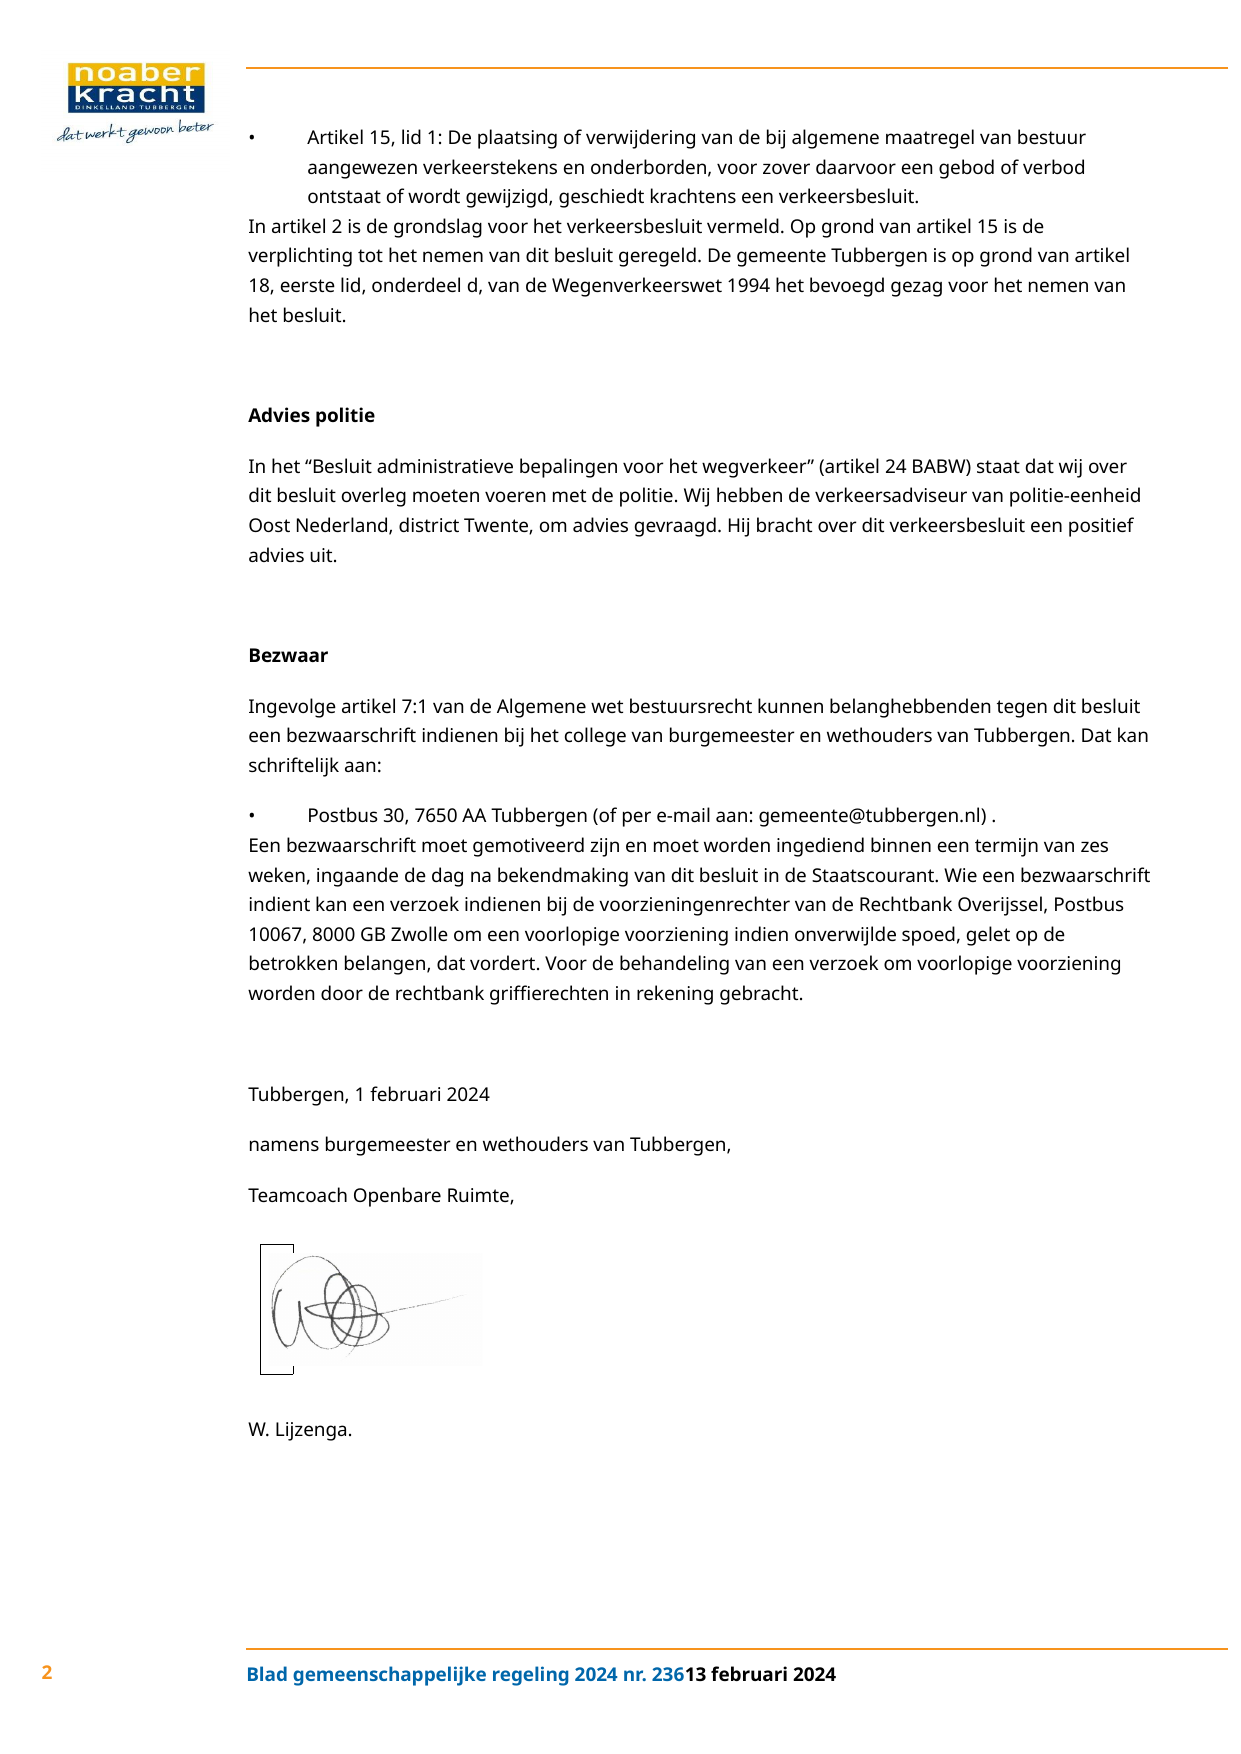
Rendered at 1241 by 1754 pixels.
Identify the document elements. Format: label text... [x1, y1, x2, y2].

picture [41, 47, 231, 172]
text Advies politie [248, 403, 1152, 428]
text Teamcoach Openbare Ruimte, [248, 1182, 1152, 1208]
text Tubbergen, 1 februari 2024 [248, 1081, 1152, 1107]
text namens burgemeester en wethouders van Tubbergen, [248, 1131, 1152, 1157]
list Artikel 15, lid 1: De plaatsing of verwijdering van de bij algemene maatregel van bestuur aangewezen verkeerstekens en onderborden, voor zover daarvoor een gebod of verbod ontstaat of wordt gewijzigd, geschiedt krachtens een verkeersbesluit. [248, 124, 1152, 209]
text In artikel 2 is de grondslag voor het verkeersbesluit vermeld. Op grond van artikel 15 is de verplichting tot het nemen van dit besluit geregeld. De gemeente Tubbergen is op grond van artikel 18, eerste lid, onderdeel d, van de Wegenverkeerswet 1994 het bevoegd gezag voor het nemen van het besluit. [248, 213, 1152, 328]
text Een bezwaarschrift moet gemotiveerd zijn en moet worden ingediend binnen een termijn van zes weken, ingaande de dag na bekendmaking van dit besluit in de Staatscourant. Wie een bezwaarschrift indient kan een verzoek indienen bij de voorzieningenrechter van de Rechtbank Overijssel, Postbus 10067, 8000 GB Zwolle om een voorlopige voorziening indien onverwijlde spoed, gelet op de betrokken belangen, dat vordert. Voor de behandeling van een verzoek om voorlopige voorziening worden door de rechtbank griffierechten in rekening gebracht. [248, 832, 1152, 1006]
text Ingevolge artikel 7:1 van de Algemene wet bestuursrecht kunnen belanghebbenden tegen dit besluit een bezwaarschrift indienen bij het college van burgemeester en wethouders van Tubbergen. Dat kan schriftelijk aan: [248, 693, 1152, 778]
text Bezwaar [248, 643, 1152, 668]
list Postbus 30, 7650 AA Tubbergen (of per e-mail aan: gemeente@tubbergen.nl) . [248, 803, 1152, 828]
picture [268, 1253, 483, 1366]
text In het “Besluit administratieve bepalingen voor het wegverkeer” (artikel 24 BABW) staat dat wij over dit besluit overleg moeten voeren met de politie. Wij hebben de verkeersadviseur van politie-eenheid Oost Nederland, district Twente, om advies gevraagd. Hij bracht over dit verkeersbesluit een positief advies uit. [248, 453, 1152, 568]
text W. Lijzenga. [248, 1416, 1152, 1442]
